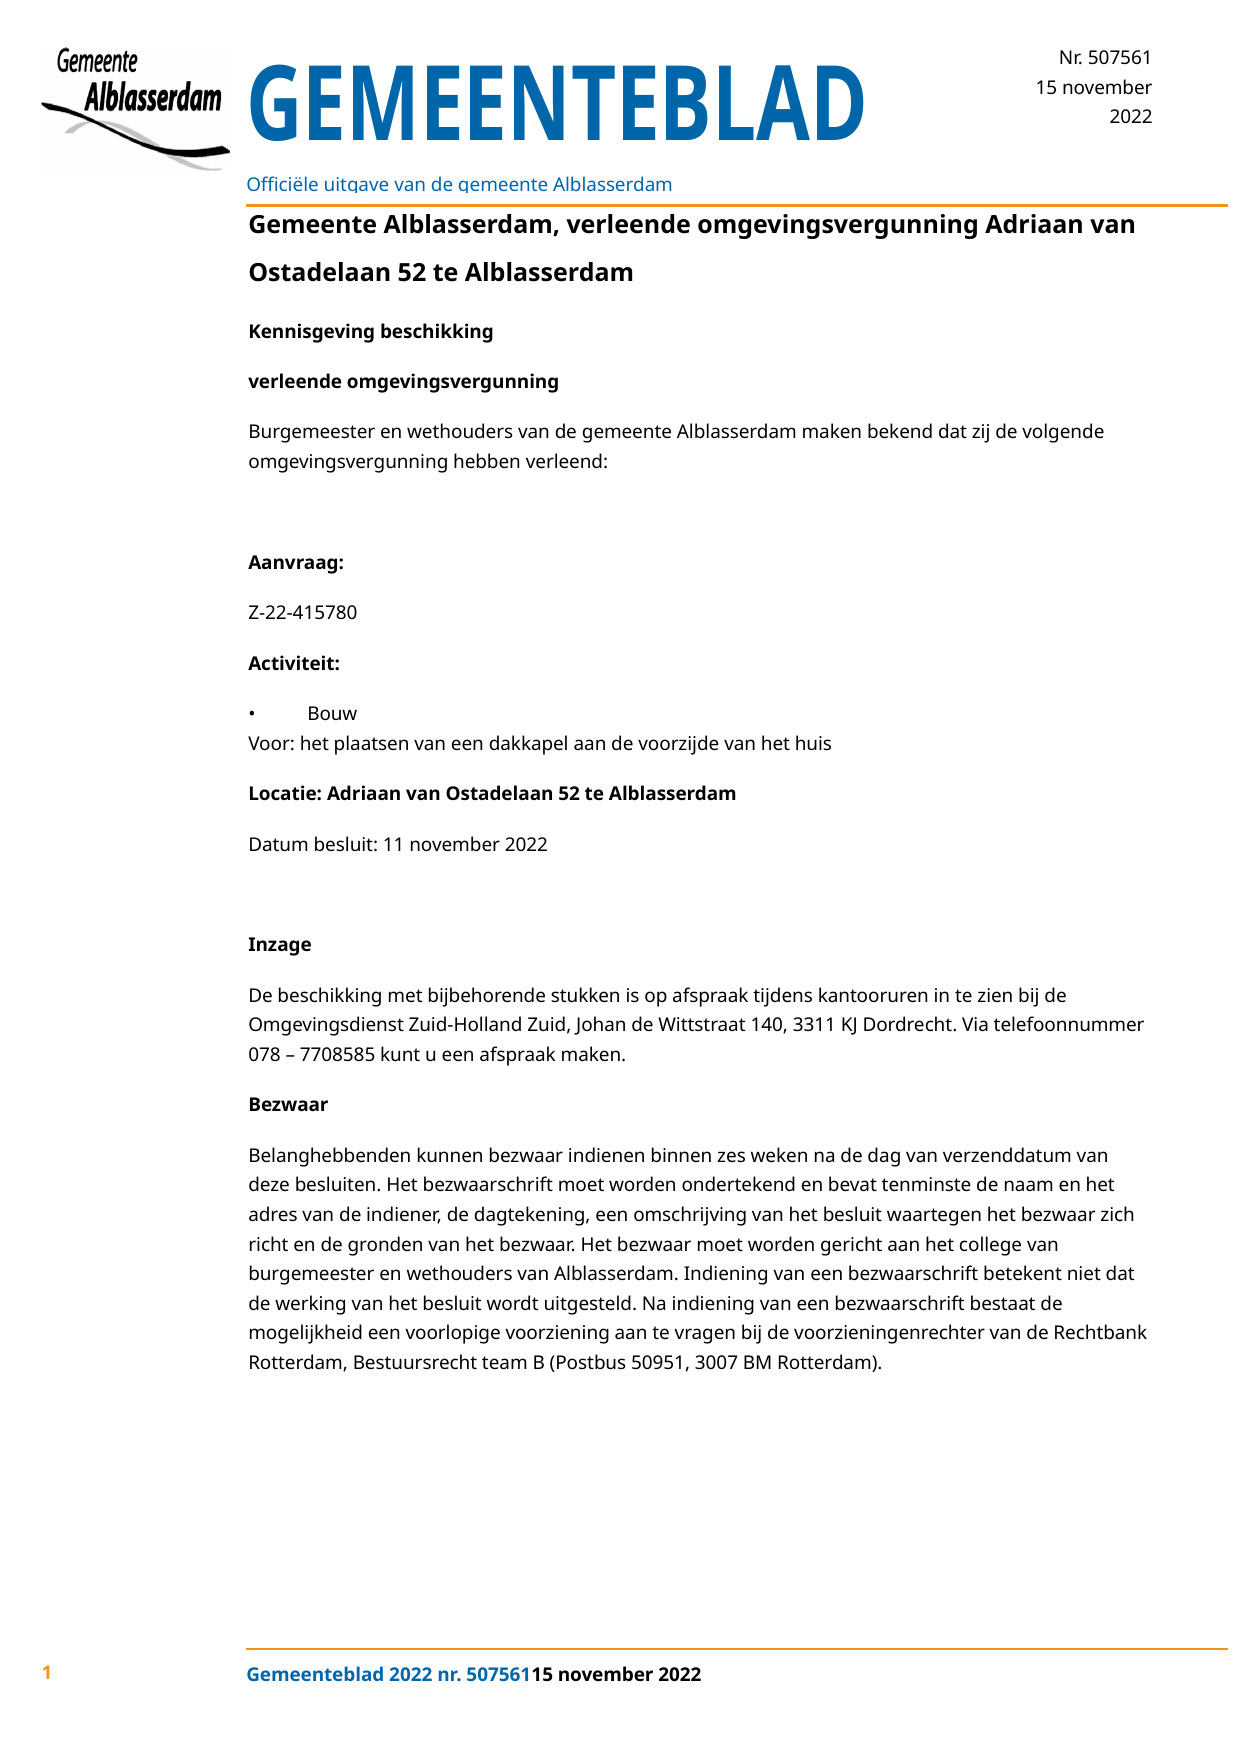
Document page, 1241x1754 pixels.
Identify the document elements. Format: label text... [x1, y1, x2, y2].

text Burgemeester en wethouders van de gemeente Alblasserdam maken bekend dat zij de volgende omgevingsvergunning hebben verleend: [248, 419, 1152, 474]
text Kennisgeving beschikking [248, 318, 1152, 344]
text Voor: het plaatsen van een dakkapel aan de voorzijde van het huis [248, 730, 1152, 756]
text Inzage [248, 932, 1152, 957]
text De beschikking met bijbehorende stukken is op afspraak tijdens kantooruren in te zien bij de Omgevingsdienst Zuid-Holland Zuid, Johan de Wittstraat 140, 3311 KJ Dordrecht. Via telefoonnummer 078 – 7708585 kunt u een afspraak maken. [248, 982, 1152, 1067]
list Bouw [248, 700, 1152, 726]
picture [41, 47, 231, 172]
text Aanvraag: [248, 549, 1152, 575]
text Activiteit: [248, 650, 1152, 676]
text Datum besluit: 11 november 2022 [248, 831, 1152, 857]
text verleende omgevingsvergunning [248, 368, 1152, 394]
text Belanghebbenden kunnen bezwaar indienen binnen zes weken na de dag van verzenddatum van deze besluiten. Het bezwaarschrift moet worden ondertekend en bevat tenminste de naam en het adres van de indiener, de dagtekening, een omschrijving van het besluit waartegen het bezwaar zich richt en de gronden van het bezwaar. Het bezwaar moet worden gericht aan het college van burgemeester en wethouders van Alblasserdam. Indiening van een bezwaarschrift betekent niet dat de werking van het besluit wordt uitgesteld. Na indiening van een bezwaarschrift bestaat de mogelijkheid een voorlopige voorziening aan te vragen bij de voorzieningenrechter van de Rechtbank Rotterdam, Bestuursrecht team B (Postbus 50951, 3007 BM Rotterdam). [248, 1142, 1152, 1375]
text Gemeente Alblasserdam, verleende omgevingsvergunning Adriaan van Ostadelaan 52 te Alblasserdam [248, 207, 1152, 288]
text Z-22-415780 [248, 599, 1152, 625]
text Locatie: Adriaan van Ostadelaan 52 te Alblasserdam [248, 780, 1152, 806]
text Bezwaar [248, 1092, 1152, 1117]
